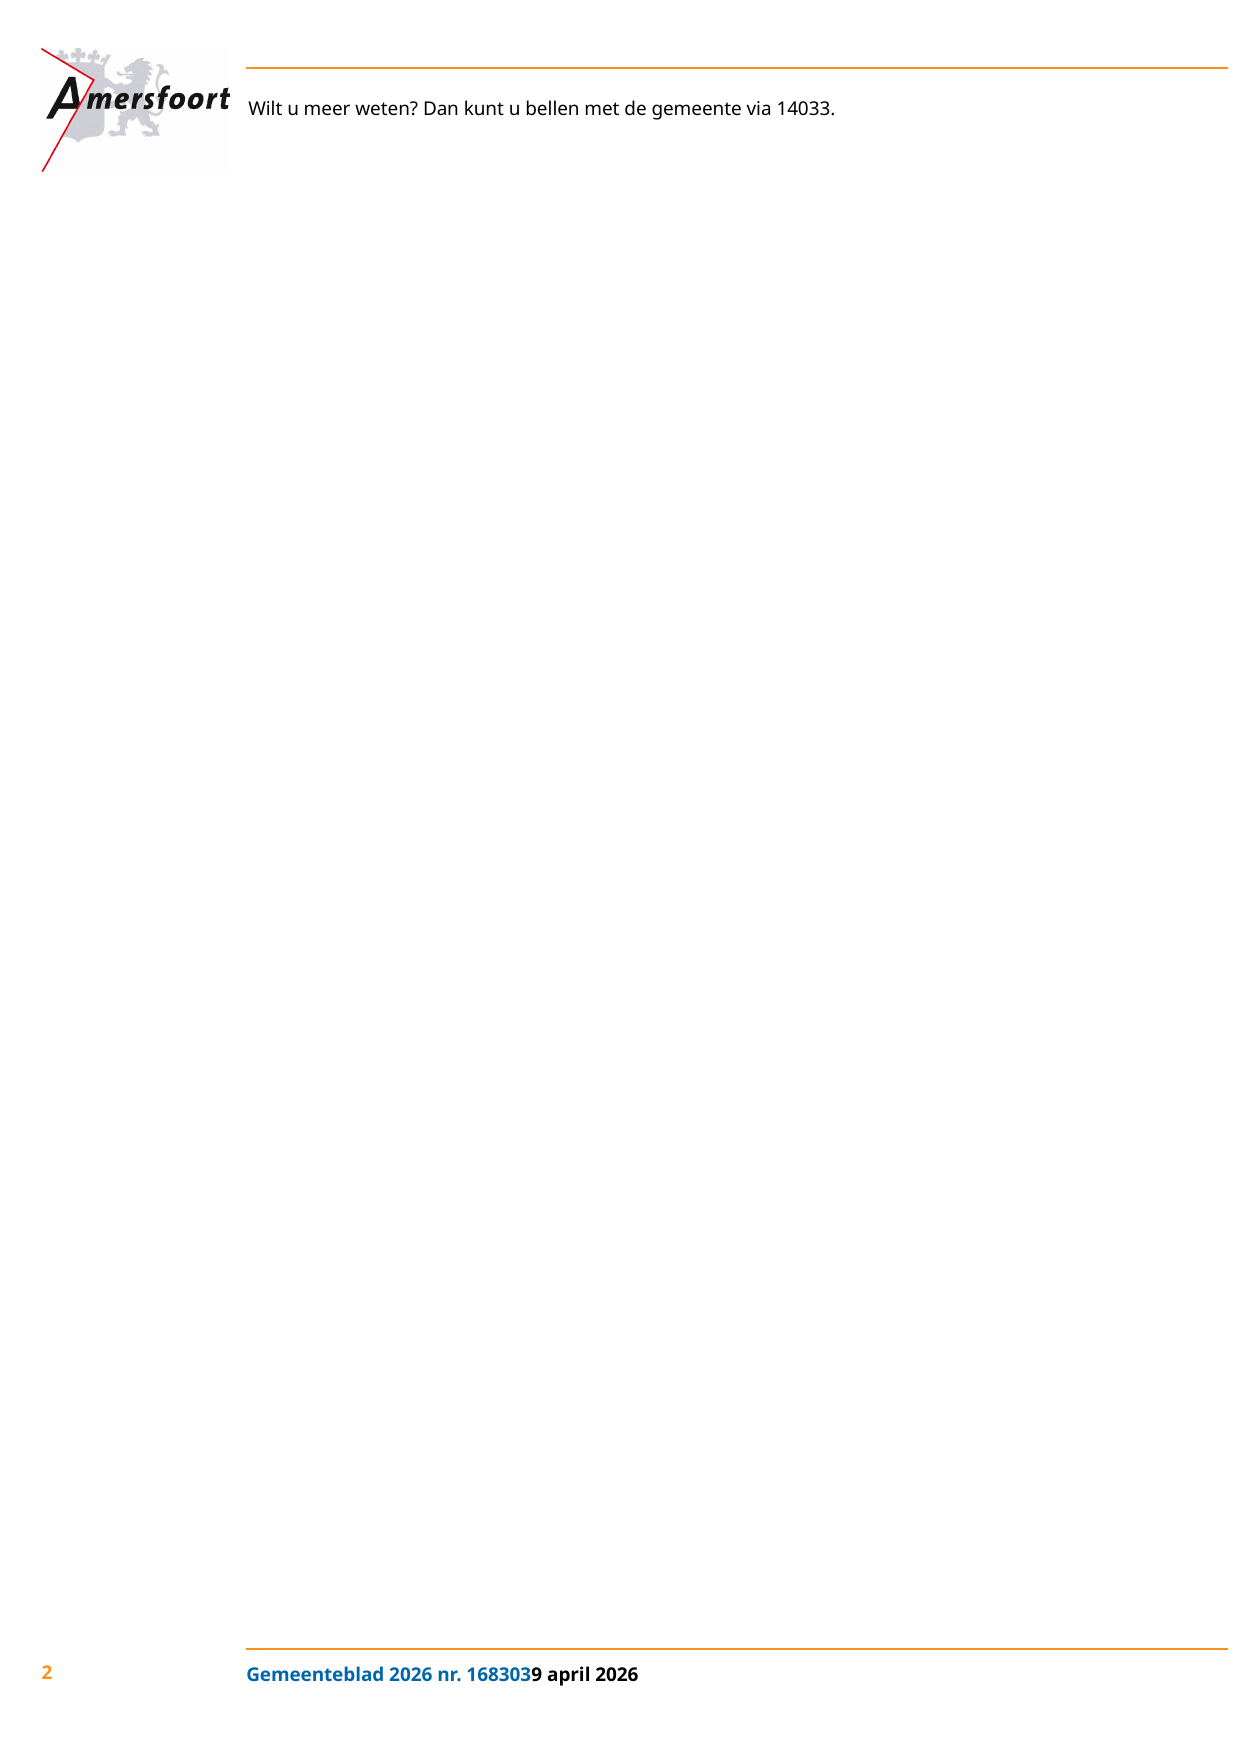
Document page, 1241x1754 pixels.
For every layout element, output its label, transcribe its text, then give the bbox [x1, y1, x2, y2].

text Wilt u meer weten? Dan kunt u bellen met de gemeente via 14033. [248, 95, 1152, 121]
picture [41, 47, 231, 172]
